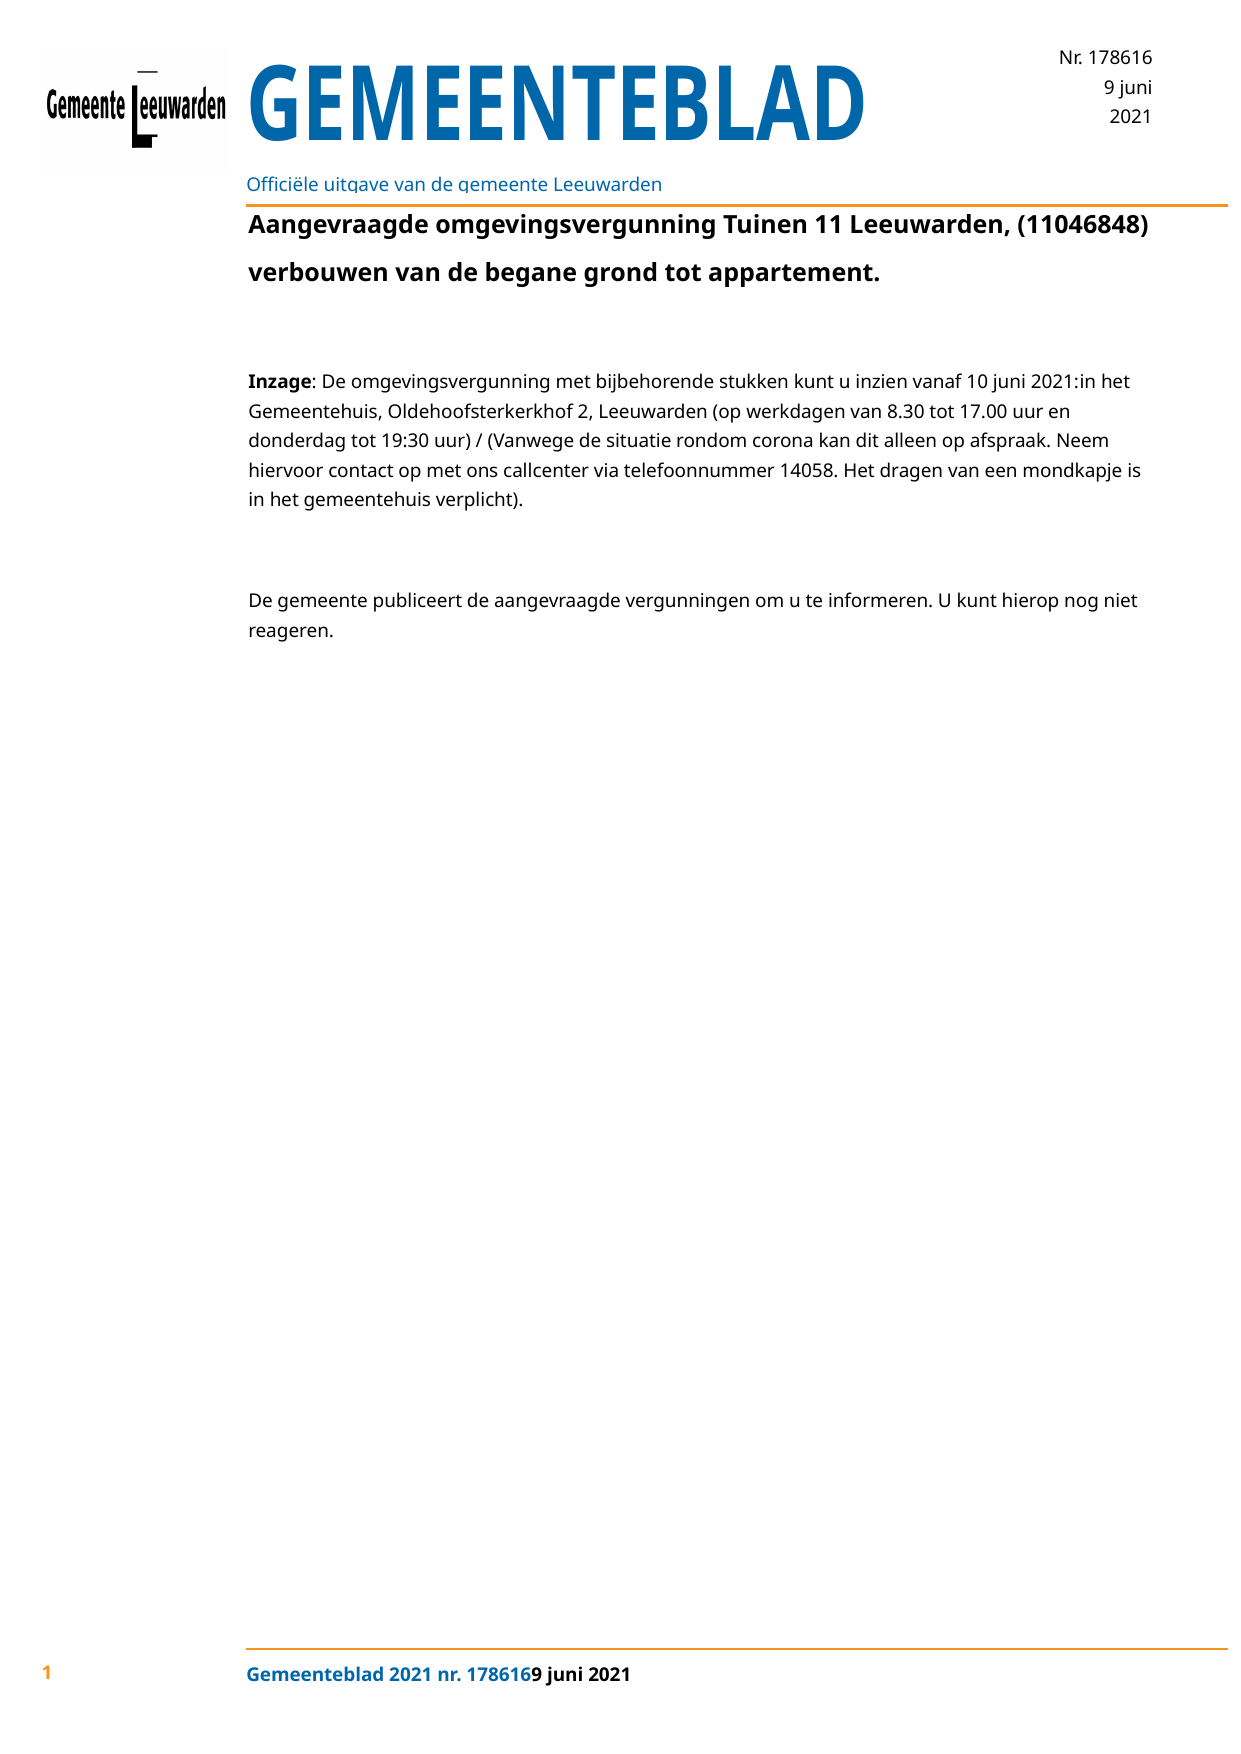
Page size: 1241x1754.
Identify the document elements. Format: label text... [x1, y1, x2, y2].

text Inzage: De omgevingsvergunning met bijbehorende stukken kunt u inzien vanaf 10 juni 2021:in het Gemeentehuis, Oldehoofsterkerkhof 2, Leeuwarden (op werkdagen van 8.30 tot 17.00 uur en donderdag tot 19:30 uur) / (Vanwege de situatie rondom corona kan dit alleen op afspraak. Neem hiervoor contact op met ons callcenter via telefoonnummer 14058. Het dragen van een mondkapje is in het gemeentehuis verplicht). [248, 368, 1152, 512]
text Aangevraagde omgevingsvergunning Tuinen 11 Leeuwarden, (11046848) verbouwen van de begane grond tot appartement. [248, 207, 1152, 288]
text De gemeente publiceert de aangevraagde vergunningen om u te informeren. U kunt hierop nog niet reageren. [248, 587, 1152, 643]
picture [41, 47, 231, 172]
